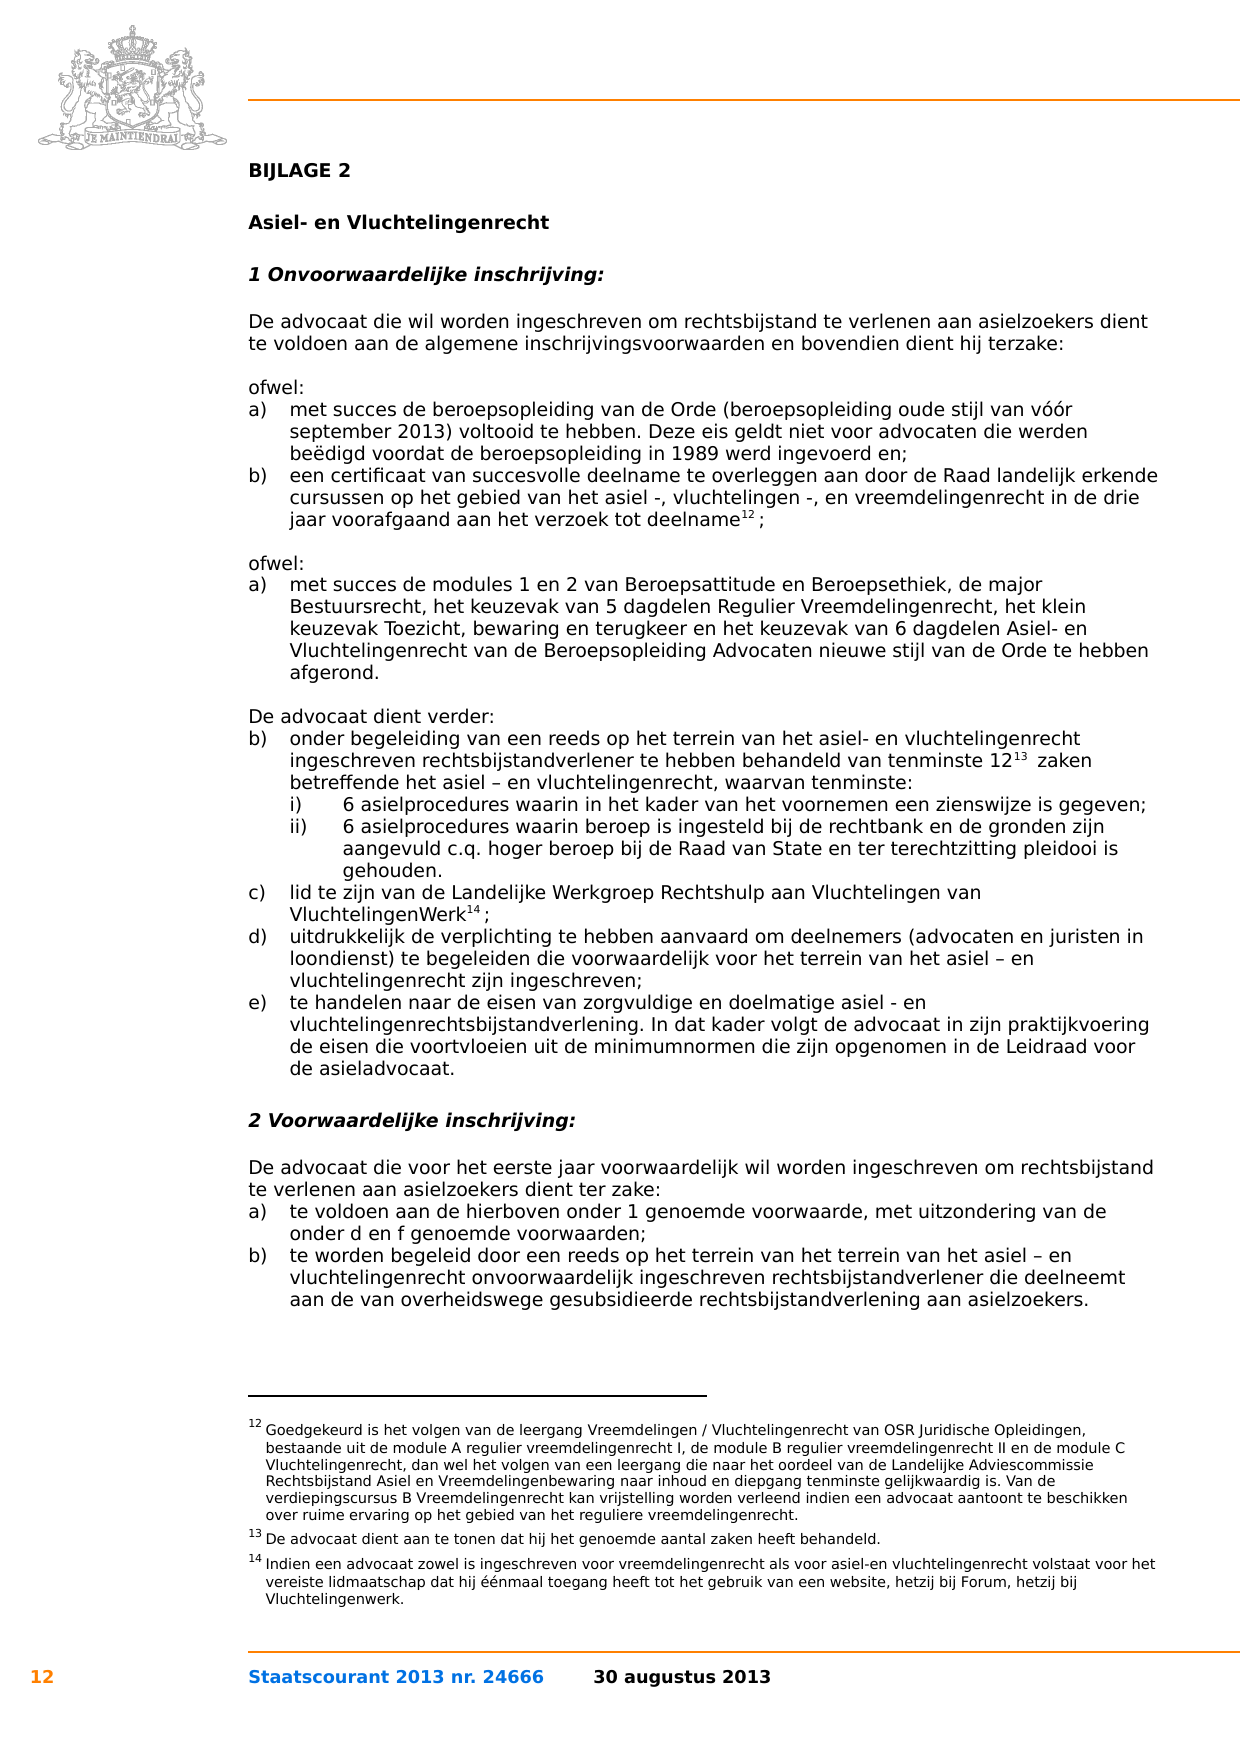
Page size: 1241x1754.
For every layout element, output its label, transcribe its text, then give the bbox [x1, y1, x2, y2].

text b) te worden begeleid door een reeds op het terrein van het terrein van het asiel – en vluchtelingenrecht onvoorwaardelijk ingeschreven rechtsbijstandverlener die deelneemt aan de van overheidswege gesubsidieerde rechtsbijstandverlening aan asielzoekers. [248, 1245, 1163, 1311]
subtitle Asiel- en Vluchtelingenrecht [248, 212, 1163, 234]
text c) lid te zijn van de Landelijke Werkgroep Rechtshulp aan Vluchtelingen van VluchtelingenWerk; [248, 882, 1163, 926]
text b) een certificaat van succesvolle deelname te overleggen aan door de Raad landelijk erkende cursussen op het gebied van het asiel -, vluchtelingen -, en vreemdelingenrecht in de drie jaar voorafgaand aan het verzoek tot deelname; [248, 464, 1163, 531]
text a) te voldoen aan de hierboven onder 1 genoemde voorwaarde, met uitzondering van de onder d en f genoemde voorwaarden; [248, 1201, 1163, 1245]
subtitle BIJLAGE 2 [248, 160, 1163, 182]
text i) 6 asielprocedures waarin in het kader van het voornemen een zienswijze is gegeven; [289, 794, 1163, 816]
text De advocaat dient aan te tonen dat hij het genoemde aantal zaken heeft behandeld. [248, 1527, 1163, 1549]
text Indien een advocaat zowel is ingeschreven voor vreemdelingenrecht als voor asiel-en vluchtelingenrecht volstaat voor het vereiste lidmaatschap dat hij éénmaal toegang heeft tot het gebruik van een website, hetzij bij Forum, hetzij bij Vluchtelingenwerk. [248, 1552, 1163, 1608]
text e) te handelen naar de eisen van zorgvuldige en doelmatige asiel - en vluchtelingenrechtsbijstandverlening. In dat kader volgt de advocaat in zijn praktijkvoering de eisen die voortvloeien uit de minimumnormen die zijn opgenomen in de Leidraad voor de asieladvocaat. [248, 992, 1163, 1080]
text a) met succes de beroepsopleiding van de Orde (beroepsopleiding oude stijl van vóór september 2013) voltooid te hebben. Deze eis geldt niet voor advocaten die werden beëdigd voordat de beroepsopleiding in 1989 werd ingevoerd en; [248, 399, 1163, 464]
subtitle 2 Voorwaardelijke inschrijving: [248, 1110, 1163, 1132]
subtitle 1 Onvoorwaardelijke inschrijving: [248, 264, 1163, 286]
text De advocaat die voor het eerste jaar voorwaardelijk wil worden ingeschreven om rechtsbijstand te verlenen aan asielzoekers dient ter zake: [248, 1157, 1163, 1201]
text De advocaat dient verder: [248, 706, 1163, 728]
text b) onder begeleiding van een reeds op het terrein van het asiel- en vluchtelingenrecht ingeschreven rechtsbijstandverlener te hebben behandeld van tenminste 12 zaken betreffende het asiel – en vluchtelingenrecht, waarvan tenminste: [248, 728, 1163, 794]
text ofwel: [248, 552, 1163, 574]
text d) uitdrukkelijk de verplichting te hebben aanvaard om deelnemers (advocaten en juristen in loondienst) te begeleiden die voorwaardelijk voor het terrein van het asiel – en vluchtelingenrecht zijn ingeschreven; [248, 926, 1163, 992]
text ii) 6 asielprocedures waarin beroep is ingesteld bij de rechtbank en de gronden zijn aangevuld c.q. hoger beroep bij de Raad van State en ter terechtzitting pleidooi is gehouden. [289, 816, 1163, 882]
text De advocaat die wil worden ingeschreven om rechtsbijstand te verlenen aan asielzoekers dient te voldoen aan de algemene inschrijvingsvoorwaarden en bovendien dient hij terzake: [248, 311, 1163, 355]
text ofwel: [248, 377, 1163, 399]
text Goedgekeurd is het volgen van de leergang Vreemdelingen / Vluchtelingenrecht van OSR Juridische Opleidingen, bestaande uit de module A regulier vreemdelingenrecht I, de module B regulier vreemdelingenrecht II en de module C Vluchtelingenrecht, dan wel het volgen van een leergang die naar het oordeel van de Landelijke Adviescommissie Rechtsbijstand Asiel en Vreemdelingenbewaring naar inhoud en diepgang tenminste gelijkwaardig is. Van de verdiepingscursus B Vreemdelingenrecht kan vrijstelling worden verleend indien een advocaat aantoont te beschikken over ruime ervaring op het gebied van het reguliere vreemdelingenrecht. [248, 1418, 1163, 1524]
text a) met succes de modules 1 en 2 van Beroepsattitude en Beroepsethiek, de major Bestuursrecht, het keuzevak van 5 dagdelen Regulier Vreemdelingenrecht, het klein keuzevak Toezicht, bewaring en terugkeer en het keuzevak van 6 dagdelen Asiel- en Vluchtelingenrecht van de Beroepsopleiding Advocaten nieuwe stijl van de Orde te hebben afgerond. [248, 574, 1163, 684]
picture [38, 25, 227, 150]
